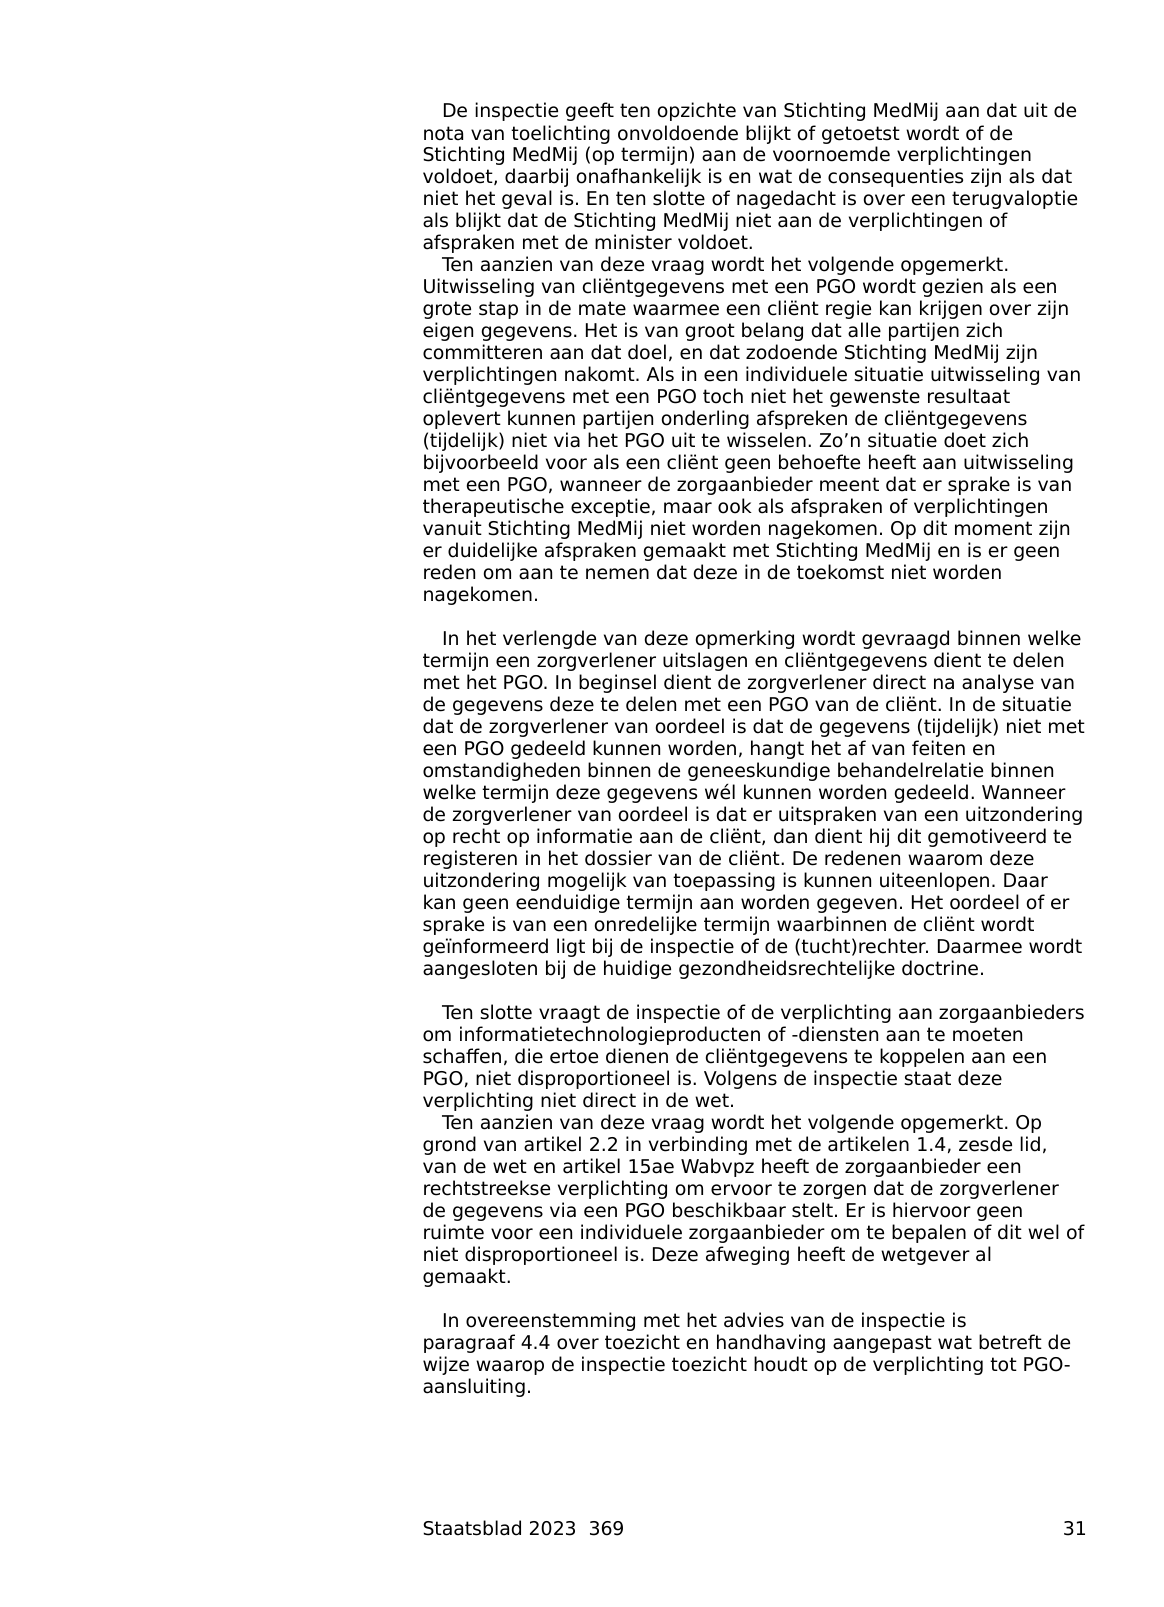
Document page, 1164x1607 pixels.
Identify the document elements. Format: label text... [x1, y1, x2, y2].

text De inspectie geeft ten opzichte van Stichting MedMij aan dat uit de nota van toelichting onvoldoende blijkt of getoetst wordt of de Stichting MedMij (op termijn) aan de voornoemde verplichtingen voldoet, daarbij onafhankelijk is en wat de consequenties zijn als dat niet het geval is. En ten slotte of nagedacht is over een terugvaloptie als blijkt dat de Stichting MedMij niet aan de verplichtingen of afspraken met de minister voldoet. [422, 100, 1087, 254]
text Ten aanzien van deze vraag wordt het volgende opgemerkt. Uitwisseling van cliëntgegevens met een PGO wordt gezien als een grote stap in de mate waarmee een cliënt regie kan krijgen over zijn eigen gegevens. Het is van groot belang dat alle partijen zich committeren aan dat doel, en dat zodoende Stichting MedMij zijn verplichtingen nakomt. Als in een individuele situatie uitwisseling van cliëntgegevens met een PGO toch niet het gewenste resultaat oplevert kunnen partijen onderling afspreken de cliëntgegevens (tijdelijk) niet via het PGO uit te wisselen. Zo’n situatie doet zich bijvoorbeeld voor als een cliënt geen behoefte heeft aan uitwisseling met een PGO, wanneer de zorgaanbieder meent dat er sprake is van therapeutische exceptie, maar ook als afspraken of verplichtingen vanuit Stichting MedMij niet worden nagekomen. Op dit moment zijn er duidelijke afspraken gemaakt met Stichting MedMij en is er geen reden om aan te nemen dat deze in de toekomst niet worden nagekomen. [422, 254, 1087, 606]
text Ten aanzien van deze vraag wordt het volgende opgemerkt. Op grond van artikel 2.2 in verbinding met de artikelen 1.4, zesde lid, van de wet en artikel 15ae Wabvpz heeft de zorgaanbieder een rechtstreekse verplichting om ervoor te zorgen dat de zorgverlener de gegevens via een PGO beschikbaar stelt. Er is hiervoor geen ruimte voor een individuele zorgaanbieder om te bepalen of dit wel of niet disproportioneel is. Deze afweging heeft de wetgever al gemaakt. [422, 1112, 1087, 1288]
text Ten slotte vraagt de inspectie of de verplichting aan zorgaanbieders om informatietechnologieproducten of -diensten aan te moeten schaffen, die ertoe dienen de cliëntgegevens te koppelen aan een PGO, niet disproportioneel is. Volgens de inspectie staat deze verplichting niet direct in de wet. [422, 1002, 1087, 1112]
text In het verlengde van deze opmerking wordt gevraagd binnen welke termijn een zorgverlener uitslagen en cliëntgegevens dient te delen met het PGO. In beginsel dient de zorgverlener direct na analyse van de gegevens deze te delen met een PGO van de cliënt. In de situatie dat de zorgverlener van oordeel is dat de gegevens (tijdelijk) niet met een PGO gedeeld kunnen worden, hangt het af van feiten en omstandigheden binnen de geneeskundige behandelrelatie binnen welke termijn deze gegevens wél kunnen worden gedeeld. Wanneer de zorgverlener van oordeel is dat er uitspraken van een uitzondering op recht op informatie aan de cliënt, dan dient hij dit gemotiveerd te registeren in het dossier van de cliënt. De redenen waarom deze uitzondering mogelijk van toepassing is kunnen uiteenlopen. Daar kan geen eenduidige termijn aan worden gegeven. Het oordeel of er sprake is van een onredelijke termijn waarbinnen de cliënt wordt geïnformeerd ligt bij de inspectie of de (tucht)rechter. Daarmee wordt aangesloten bij de huidige gezondheidsrechtelijke doctrine. [422, 628, 1087, 980]
text In overeenstemming met het advies van de inspectie is paragraaf 4.4 over toezicht en handhaving aangepast wat betreft de wijze waarop de inspectie toezicht houdt op de verplichting tot PGO-aansluiting. [422, 1310, 1087, 1398]
